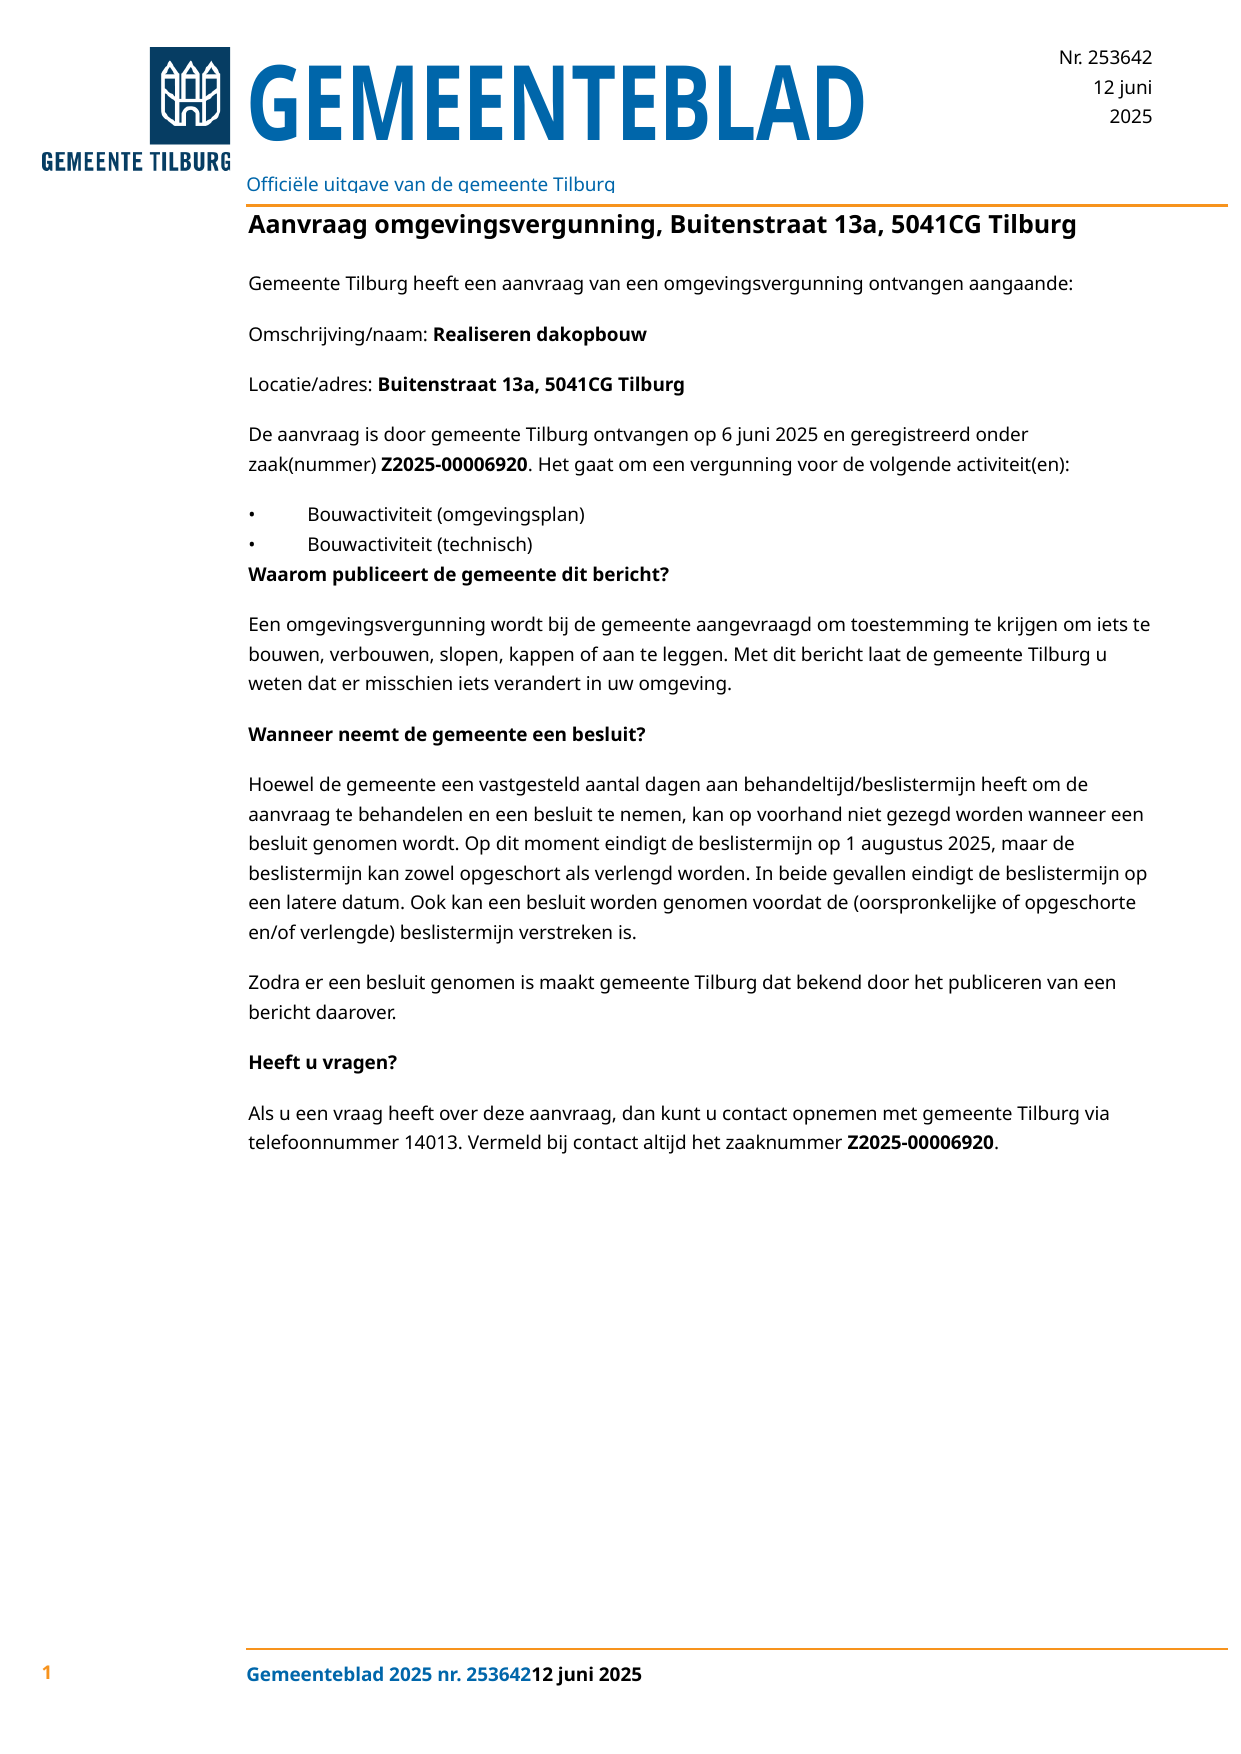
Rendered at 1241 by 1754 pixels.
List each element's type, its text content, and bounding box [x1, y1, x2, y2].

text Zodra er een besluit genomen is maakt gemeente Tilburg dat bekend door het publiceren van een bericht daarover. [248, 969, 1152, 1025]
list Bouwactiviteit (omgevingsplan) [248, 502, 1152, 527]
text De aanvraag is door gemeente Tilburg ontvangen op 6 juni 2025 en geregistreerd onder zaak(nummer) Z2025-00006920. Het gaat om een vergunning voor de volgende activiteit(en): [248, 422, 1152, 477]
text Locatie/adres: Buitenstraat 13a, 5041CG Tilburg [248, 371, 1152, 397]
text Heeft u vragen? [248, 1049, 1152, 1075]
text Als u een vraag heeft over deze aanvraag, dan kunt u contact opnemen met gemeente Tilburg via telefoonnummer 14013. Vermeld bij contact altijd het zaaknummer Z2025-00006920. [248, 1100, 1152, 1155]
list Bouwactiviteit (technisch) [248, 531, 1152, 557]
text Aanvraag omgevingsvergunning, Buitenstraat 13a, 5041CG Tilburg [248, 207, 1152, 241]
text Wanneer neemt de gemeente een besluit? [248, 721, 1152, 746]
text Omschrijving/naam: Realiseren dakopbouw [248, 321, 1152, 346]
text Gemeente Tilburg heeft een aanvraag van een omgevingsvergunning ontvangen aangaande: [248, 270, 1152, 296]
text Een omgevingsvergunning wordt bij de gemeente aangevraagd om toestemming te krijgen om iets te bouwen, verbouwen, slopen, kappen of aan te leggen. Met dit bericht laat de gemeente Tilburg u weten dat er misschien iets verandert in uw omgeving. [248, 611, 1152, 696]
text Waarom publiceert de gemeente dit bericht? [248, 561, 1152, 586]
picture [41, 47, 231, 172]
text Hoewel de gemeente een vastgesteld aantal dagen aan behandeltijd/beslistermijn heeft om de aanvraag te behandelen en een besluit te nemen, kan op voorhand niet gezegd worden wanneer een besluit genomen wordt. Op dit moment eindigt de beslistermijn op 1 augustus 2025, maar de beslistermijn kan zowel opgeschort als verlengd worden. In beide gevallen eindigt de beslistermijn op een latere datum. Ook kan een besluit worden genomen voordat de (oorspronkelijke of opgeschorte en/of verlengde) beslistermijn verstreken is. [248, 771, 1152, 945]
